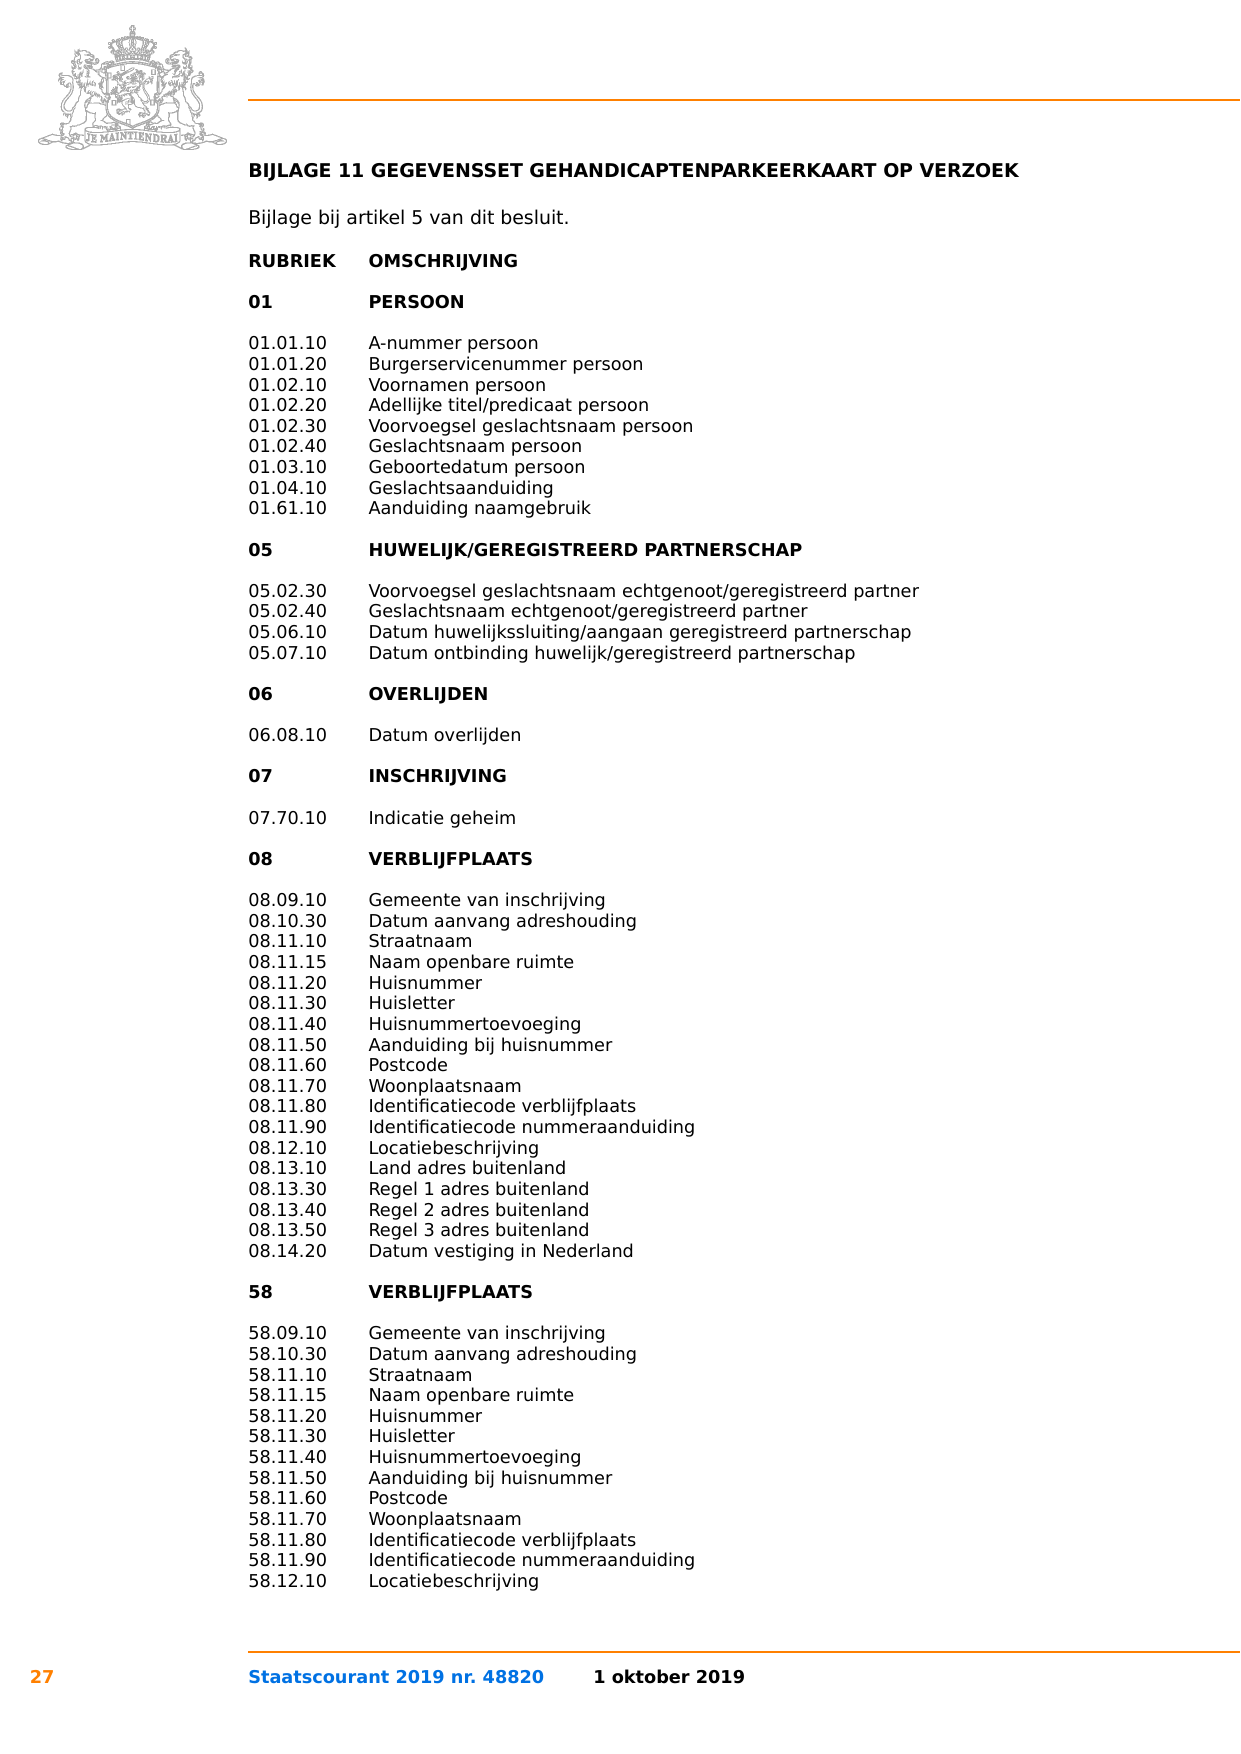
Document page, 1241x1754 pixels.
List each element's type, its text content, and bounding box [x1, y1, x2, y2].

table_cell 01.04.10 [248, 478, 362, 498]
table_cell Huisnummertoevoeging [363, 1447, 1163, 1468]
table_cell Postcode [363, 1055, 1163, 1076]
table_cell Datum huwelijkssluiting/aangaan geregistreerd partnerschap [363, 622, 1163, 643]
table_cell 08.13.50 [248, 1220, 362, 1241]
table_cell Datum vestiging in Nederland [363, 1241, 1163, 1261]
table_cell Straatnaam [363, 931, 1163, 952]
table_cell 01.61.10 [248, 498, 362, 519]
table_cell 08.11.50 [248, 1035, 362, 1055]
table_cell [363, 828, 1163, 849]
table_cell Locatiebeschrijving [363, 1138, 1163, 1158]
table_cell [248, 560, 362, 581]
table_cell Gemeente van inschrijving [363, 1323, 1163, 1344]
table_cell Woonplaatsnaam [363, 1076, 1163, 1096]
table_cell Datum aanvang adreshouding [363, 1344, 1163, 1364]
table_cell Indicatie geheim [363, 808, 1163, 828]
table_cell 01.01.10 [248, 333, 362, 354]
table_cell 08.13.40 [248, 1200, 362, 1220]
table_cell Straatnaam [363, 1365, 1163, 1385]
table_cell Geboortedatum persoon [363, 457, 1163, 478]
table_cell [363, 1303, 1163, 1323]
table_cell 08.14.20 [248, 1241, 362, 1261]
table_cell Voornamen persoon [363, 375, 1163, 395]
table_cell PERSOON [363, 292, 1163, 313]
table_cell Datum overlijden [363, 725, 1163, 746]
table_cell Geslachtsnaam persoon [363, 436, 1163, 457]
table_cell 08.11.90 [248, 1117, 362, 1138]
table_cell 01.03.10 [248, 457, 362, 478]
table_cell [248, 663, 362, 684]
table_cell VERBLIJFPLAATS [363, 849, 1163, 869]
subtitle BIJLAGE 11 GEGEVENSSET GEHANDICAPTENPARKEERKAART OP VERZOEK [248, 160, 1163, 182]
table_cell 01.02.30 [248, 416, 362, 436]
table_cell Aanduiding bij huisnummer [363, 1035, 1163, 1055]
table_cell 01.01.20 [248, 354, 362, 374]
table_cell INSCHRIJVING [363, 766, 1163, 787]
table_cell 07 [248, 766, 362, 787]
table_cell Woonplaatsnaam [363, 1509, 1163, 1529]
table_cell Adellijke titel/predicaat persoon [363, 395, 1163, 416]
table_cell Regel 2 adres buitenland [363, 1200, 1163, 1220]
table_cell 01 [248, 292, 362, 313]
table_cell [248, 271, 362, 292]
table_cell Geslachtsaanduiding [363, 478, 1163, 498]
table_cell 58 [248, 1282, 362, 1303]
table_cell 08.10.30 [248, 911, 362, 931]
table_cell 58.10.30 [248, 1344, 362, 1364]
table_cell 08.11.70 [248, 1076, 362, 1096]
table_cell [248, 870, 362, 890]
table_cell 05.06.10 [248, 622, 362, 643]
table_cell Burgerservicenummer persoon [363, 354, 1163, 374]
table_cell [363, 746, 1163, 766]
table_cell Regel 1 adres buitenland [363, 1179, 1163, 1199]
table_cell [248, 705, 362, 725]
table_cell 08.13.30 [248, 1179, 362, 1199]
table_cell A-nummer persoon [363, 333, 1163, 354]
table_cell Locatiebeschrijving [363, 1571, 1163, 1591]
table_cell [363, 271, 1163, 292]
table_cell Geslachtsnaam echtgenoot/geregistreerd partner [363, 601, 1163, 622]
table_cell 08.11.80 [248, 1096, 362, 1117]
table_cell Naam openbare ruimte [363, 952, 1163, 973]
table_cell 05 [248, 540, 362, 560]
table_cell [363, 313, 1163, 333]
table_cell Aanduiding bij huisnummer [363, 1468, 1163, 1488]
table_cell [363, 705, 1163, 725]
table_cell 08.11.15 [248, 952, 362, 973]
table_cell 58.11.40 [248, 1447, 362, 1468]
table_cell 58.11.50 [248, 1468, 362, 1488]
table_cell 01.02.40 [248, 436, 362, 457]
table_cell 58.11.60 [248, 1488, 362, 1509]
table_cell [248, 313, 362, 333]
table_cell 08.09.10 [248, 890, 362, 911]
table_cell Postcode [363, 1488, 1163, 1509]
table_cell 08.11.10 [248, 931, 362, 952]
table_cell [248, 787, 362, 808]
table_cell 08.11.20 [248, 973, 362, 993]
table_cell 08 [248, 849, 362, 869]
table_cell 58.11.20 [248, 1406, 362, 1426]
table_cell Land adres buitenland [363, 1158, 1163, 1179]
table_cell 58.11.80 [248, 1530, 362, 1550]
table_cell 08.13.10 [248, 1158, 362, 1179]
table_cell 58.09.10 [248, 1323, 362, 1344]
table_cell Huisletter [363, 993, 1163, 1014]
table_cell Identificatiecode nummeraanduiding [363, 1117, 1163, 1138]
table_header OMSCHRIJVING [363, 251, 1163, 271]
table_cell Huisnummer [363, 1406, 1163, 1426]
table_cell 05.02.40 [248, 601, 362, 622]
table_header RUBRIEK [248, 251, 362, 271]
table_cell Datum aanvang adreshouding [363, 911, 1163, 931]
table_cell 58.11.30 [248, 1426, 362, 1447]
table_cell VERBLIJFPLAATS [363, 1282, 1163, 1303]
table_cell [248, 1303, 362, 1323]
table_cell 58.12.10 [248, 1571, 362, 1591]
table_cell 05.07.10 [248, 643, 362, 663]
table_cell Identificatiecode verblijfplaats [363, 1096, 1163, 1117]
table_cell [363, 663, 1163, 684]
table_cell [363, 560, 1163, 581]
table_cell [363, 519, 1163, 539]
table_cell OVERLIJDEN [363, 684, 1163, 704]
table_cell 08.11.60 [248, 1055, 362, 1076]
table_cell [248, 746, 362, 766]
table_cell Huisnummertoevoeging [363, 1014, 1163, 1034]
table_cell 06.08.10 [248, 725, 362, 746]
table_cell 08.12.10 [248, 1138, 362, 1158]
table_cell 08.11.30 [248, 993, 362, 1014]
table_cell Voorvoegsel geslachtsnaam persoon [363, 416, 1163, 436]
table_cell Naam openbare ruimte [363, 1385, 1163, 1406]
picture [38, 25, 227, 150]
table_cell Regel 3 adres buitenland [363, 1220, 1163, 1241]
table_cell [363, 870, 1163, 890]
table_cell 01.02.10 [248, 375, 362, 395]
table_cell 58.11.70 [248, 1509, 362, 1529]
table_cell Huisnummer [363, 973, 1163, 993]
table_cell 58.11.90 [248, 1550, 362, 1571]
table_cell 58.11.10 [248, 1365, 362, 1385]
table_cell Gemeente van inschrijving [363, 890, 1163, 911]
table_cell [363, 1261, 1163, 1282]
table_cell HUWELIJK/GEREGISTREERD PARTNERSCHAP [363, 540, 1163, 560]
table_cell [248, 1261, 362, 1282]
table_cell [363, 787, 1163, 808]
text Bijlage bij artikel 5 van dit besluit. [248, 207, 1163, 229]
table_cell Identificatiecode verblijfplaats [363, 1530, 1163, 1550]
table_cell 07.70.10 [248, 808, 362, 828]
table_cell Voorvoegsel geslachtsnaam echtgenoot/geregistreerd partner [363, 581, 1163, 601]
table_cell [248, 828, 362, 849]
table_cell 58.11.15 [248, 1385, 362, 1406]
table_cell 05.02.30 [248, 581, 362, 601]
table_cell 06 [248, 684, 362, 704]
table_cell Aanduiding naamgebruik [363, 498, 1163, 519]
table_cell Datum ontbinding huwelijk/geregistreerd partnerschap [363, 643, 1163, 663]
table_cell 08.11.40 [248, 1014, 362, 1034]
table_cell Identificatiecode nummeraanduiding [363, 1550, 1163, 1571]
table_cell Huisletter [363, 1426, 1163, 1447]
table_cell [248, 519, 362, 539]
table_cell 01.02.20 [248, 395, 362, 416]
